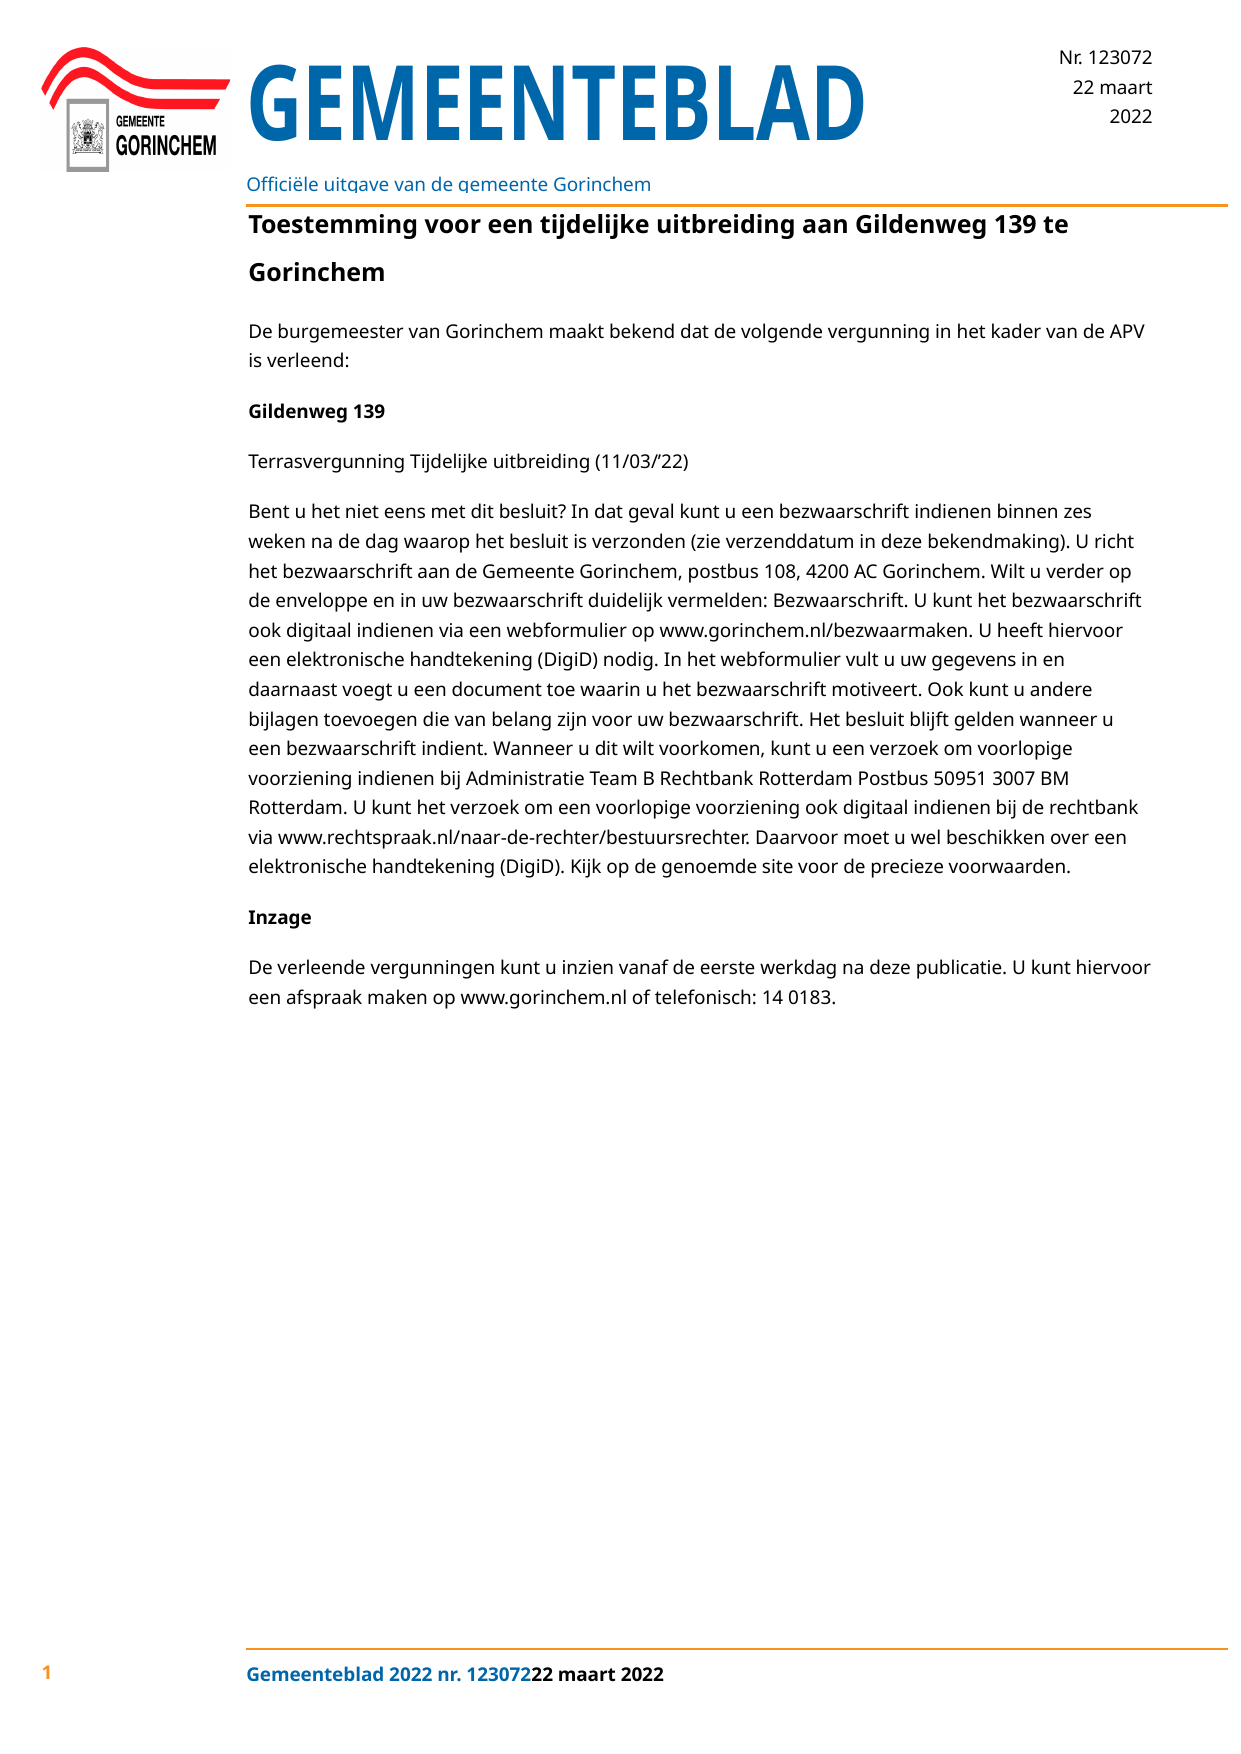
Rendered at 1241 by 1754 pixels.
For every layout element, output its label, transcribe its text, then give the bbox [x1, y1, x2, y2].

text Inzage [248, 904, 1152, 930]
text De verleende vergunningen kunt u inzien vanaf de eerste werkdag na deze publicatie. U kunt hiervoor een afspraak maken op www.gorinchem.nl of telefonisch: 14 0183. [248, 954, 1152, 1010]
text Gildenweg 139 [248, 398, 1152, 424]
text Toestemming voor een tijdelijke uitbreiding aan Gildenweg 139 te Gorinchem [248, 207, 1152, 288]
text Bent u het niet eens met dit besluit? In dat geval kunt u een bezwaarschrift indienen binnen zes weken na de dag waarop het besluit is verzonden (zie verzenddatum in deze bekendmaking). U richt het bezwaarschrift aan de Gemeente Gorinchem, postbus 108, 4200 AC Gorinchem. Wilt u verder op de enveloppe en in uw bezwaarschrift duidelijk vermelden: Bezwaarschrift. U kunt het bezwaarschrift ook digitaal indienen via een webformulier op www.gorinchem.nl/bezwaarmaken. U heeft hiervoor een elektronische handtekening (DigiD) nodig. In het webformulier vult u uw gegevens in en daarnaast voegt u een document toe waarin u het bezwaarschrift motiveert. Ook kunt u andere bijlagen toevoegen die van belang zijn voor uw bezwaarschrift. Het besluit blijft gelden wanneer u een bezwaarschrift indient. Wanneer u dit wilt voorkomen, kunt u een verzoek om voorlopige voorziening indienen bij Administratie Team B Rechtbank Rotterdam Postbus 50951 3007 BM Rotterdam. U kunt het verzoek om een voorlopige voorziening ook digitaal indienen bij de rechtbank via www.rechtspraak.nl/naar-de-rechter/bestuursrechter. Daarvoor moet u wel beschikken over een elektronische handtekening (DigiD). Kijk op de genoemde site voor de precieze voorwaarden. [248, 499, 1152, 879]
text Terrasvergunning Tijdelijke uitbreiding (11/03/’22) [248, 448, 1152, 474]
picture [41, 47, 231, 172]
text De burgemeester van Gorinchem maakt bekend dat de volgende vergunning in het kader van de APV is verleend: [248, 318, 1152, 373]
